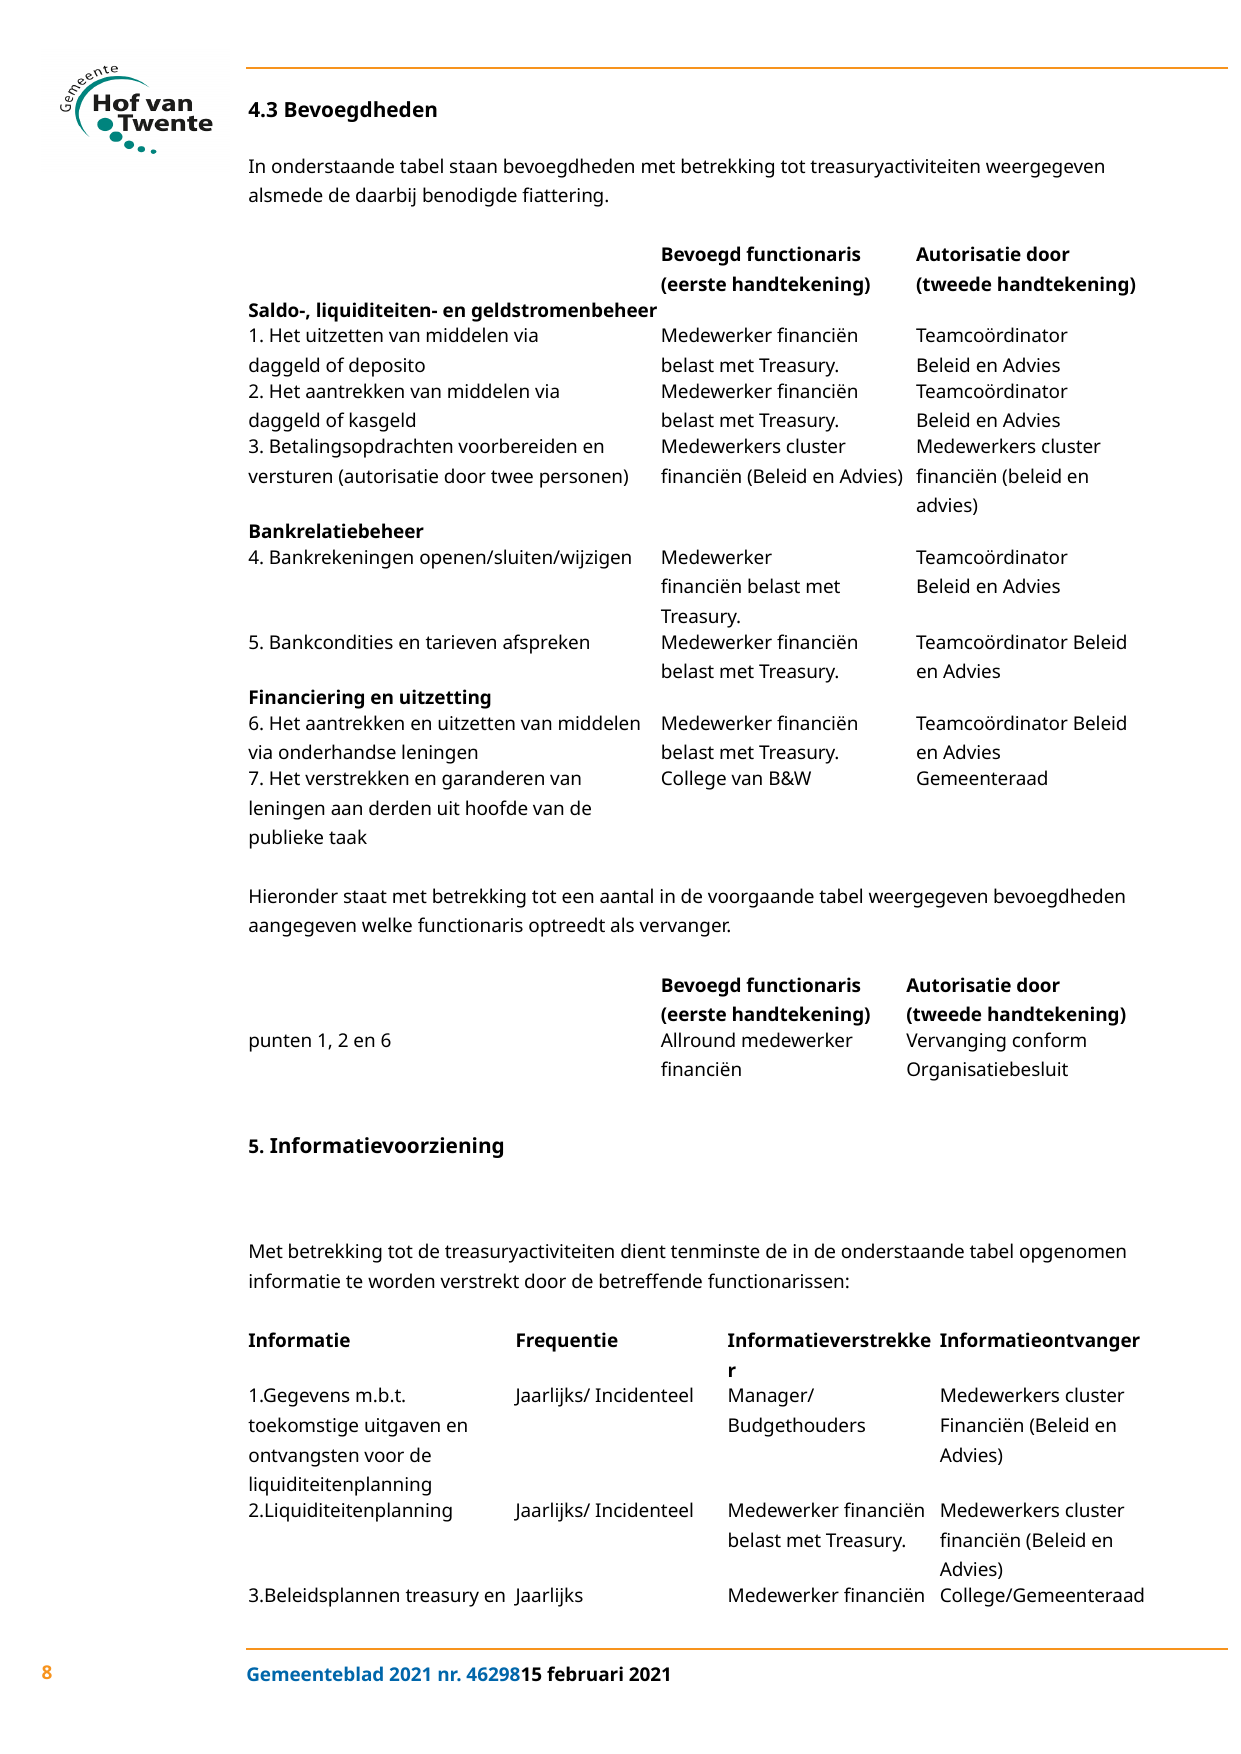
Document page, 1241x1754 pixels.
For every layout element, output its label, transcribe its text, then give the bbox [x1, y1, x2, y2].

table_cell Medewerker financiën belast met Treasury. [661, 710, 916, 765]
table_header Informatieverstrekker [728, 1328, 939, 1383]
table_cell Medewerker financiën belast met Treasury. [661, 378, 916, 433]
table_cell punten 1, 2 en 6 [248, 1027, 661, 1082]
picture [41, 47, 231, 172]
table_header Informatie [248, 1328, 515, 1383]
table_cell Teamcoördinator Beleid en Advies [916, 323, 1152, 378]
text Met betrekking tot de treasuryactiviteiten dient tenminste de in de onderstaande tabel opgenomen informatie te worden verstrekt door de betreffende functionarissen: [248, 1238, 1152, 1294]
table_cell Teamcoördinator Beleid en Advies [916, 378, 1152, 433]
table_cell 5. Bankcondities en tarieven afspreken [248, 629, 661, 684]
table_cell Vervanging conform Organisatiebesluit [906, 1027, 1152, 1082]
table_header Frequentie [515, 1328, 727, 1383]
table_header Bevoegd functionaris (eerste handtekening) [661, 972, 906, 1027]
table_header [248, 242, 661, 297]
text 5. Informatievoorziening [248, 1131, 1152, 1160]
table_cell Medewerkers cluster financiën (Beleid en Advies) [661, 433, 916, 518]
text In onderstaande tabel staan bevoegdheden met betrekking tot treasuryactiviteiten weergegeven alsmede de daarbij benodigde fiattering. [248, 153, 1152, 208]
table_cell Saldo-, liquiditeiten- en geldstromenbeheer [248, 297, 1152, 323]
table_cell Teamcoördinator Beleid en Advies [916, 710, 1152, 765]
table_cell Jaarlijks/ Incidenteel [515, 1383, 727, 1497]
table_cell [661, 518, 916, 544]
table_header Autorisatie door (tweede handtekening) [906, 972, 1152, 1027]
table_cell 2.Liquiditeitenplanning [248, 1497, 515, 1582]
table_header Informatieontvanger [940, 1328, 1152, 1383]
table_header [248, 972, 661, 1027]
table_cell Medewerker financiën belast met Treasury. [661, 629, 916, 684]
table_cell Teamcoördinator Beleid en Advies [916, 629, 1152, 684]
table_cell [916, 684, 1152, 710]
table_cell Medewerker financiën [728, 1582, 939, 1608]
table_cell 3.Beleidsplannen treasury en [248, 1582, 515, 1608]
text 4.3 Bevoegdheden [248, 95, 1152, 123]
table_cell [916, 518, 1152, 544]
table_cell Gemeenteraad [916, 765, 1152, 850]
table_cell 1. Het uitzetten van middelen via daggeld of deposito [248, 323, 661, 378]
text Hieronder staat met betrekking tot een aantal in de voorgaande tabel weergegeven bevoegdheden aangegeven welke functionaris optreedt als vervanger. [248, 883, 1152, 938]
table_cell 3. Betalingsopdrachten voorbereiden en versturen (autorisatie door twee personen) [248, 433, 661, 518]
table_cell Allround medewerker financiën [661, 1027, 906, 1082]
table_cell Medewerker financiën belast met Treasury. [661, 544, 916, 629]
table_cell Teamcoördinator Beleid en Advies [916, 544, 1152, 629]
table_cell 2. Het aantrekken van middelen via daggeld of kasgeld [248, 378, 661, 433]
table_cell Jaarlijks [515, 1582, 727, 1608]
table_header Bevoegd functionaris (eerste handtekening) [661, 242, 916, 297]
table_cell Jaarlijks/ Incidenteel [515, 1497, 727, 1582]
table_cell [661, 684, 916, 710]
table_cell College van B&W [661, 765, 916, 850]
table_cell Bankrelatiebeheer [248, 518, 661, 544]
table_cell 7. Het verstrekken en garanderen van leningen aan derden uit hoofde van de publieke taak [248, 765, 661, 850]
table_header Autorisatie door (tweede handtekening) [916, 242, 1152, 297]
table_cell Medewerkers cluster Financiën (Beleid en Advies) [940, 1383, 1152, 1497]
table_cell 1.Gegevens m.b.t. toekomstige uitgaven en ontvangsten voor de liquiditeitenplanning [248, 1383, 515, 1497]
table_cell Medewerker financiën belast met Treasury. [661, 323, 916, 378]
table_cell Financiering en uitzetting [248, 684, 661, 710]
table_cell 6. Het aantrekken en uitzetten van middelen via onderhandse leningen [248, 710, 661, 765]
table_cell 4. Bankrekeningen openen/sluiten/wijzigen [248, 544, 661, 629]
table_cell Manager/Budgethouders [728, 1383, 939, 1497]
table_cell Medewerkers cluster financiën (Beleid en Advies) [940, 1497, 1152, 1582]
table_cell Medewerker financiën belast met Treasury. [728, 1497, 939, 1582]
table_cell College/Gemeenteraad [940, 1582, 1152, 1608]
table_cell Medewerkers cluster financiën (beleid en advies) [916, 433, 1152, 518]
